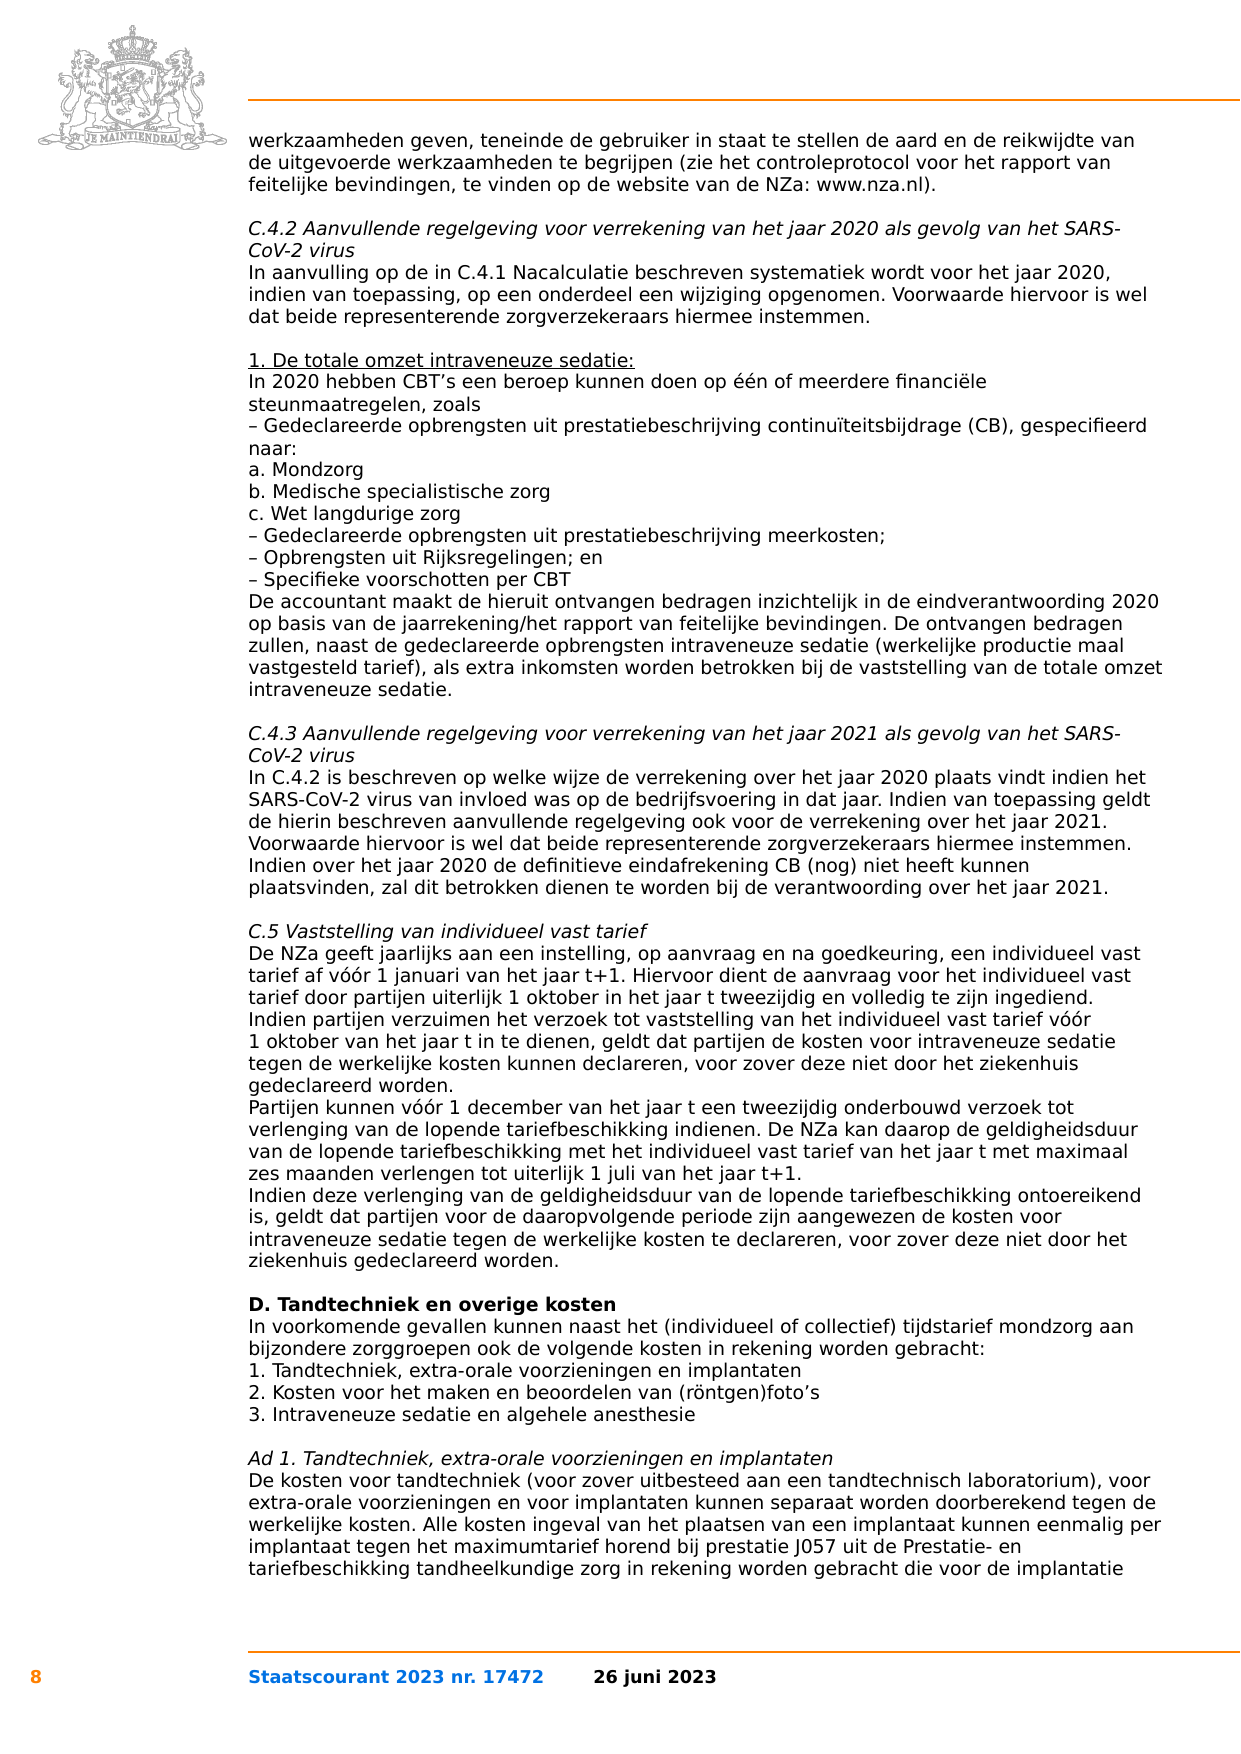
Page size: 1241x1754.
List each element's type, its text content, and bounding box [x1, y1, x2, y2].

text – Specifieke voorschotten per CBT [248, 569, 1163, 591]
text De NZa geeft jaarlijks aan een instelling, op aanvraag en na goedkeuring, een individueel vast tarief af vóór 1 januari van het jaar t+1. Hiervoor dient de aanvraag voor het individueel vast tarief door partijen uiterlijk 1 oktober in het jaar t tweezijdig en volledig te zijn ingediend. [248, 943, 1163, 1009]
picture [38, 25, 227, 150]
text Indien deze verlenging van de geldigheidsduur van de lopende tariefbeschikking ontoereikend is, geldt dat partijen voor de daaropvolgende periode zijn aangewezen de kosten voor intraveneuze sedatie tegen de werkelijke kosten te declareren, voor zover deze niet door het ziekenhuis gedeclareerd worden. [248, 1184, 1163, 1272]
text In voorkomende gevallen kunnen naast het (individueel of collectief) tijdstarief mondzorg aan bijzondere zorggroepen ook de volgende kosten in rekening worden gebracht: [248, 1316, 1163, 1360]
text c. Wet langdurige zorg [248, 503, 1163, 525]
subtitle 1. De totale omzet intraveneuze sedatie: [248, 349, 1163, 371]
text – Gedeclareerde opbrengsten uit prestatiebeschrijving meerkosten; [248, 525, 1163, 547]
subtitle C.4.3 Aanvullende regelgeving voor verrekening van het jaar 2021 als gevolg van het SARS-CoV-2 virus [248, 723, 1163, 767]
subtitle Ad 1. Tandtechniek, extra-orale voorzieningen en implantaten [248, 1448, 1163, 1470]
text – Opbrengsten uit Rijksregelingen; en [248, 547, 1163, 569]
text In aanvulling op de in C.4.1 Nacalculatie beschreven systematiek wordt voor het jaar 2020, indien van toepassing, op een onderdeel een wijziging opgenomen. Voorwaarde hiervoor is wel dat beide representerende zorgverzekeraars hiermee instemmen. [248, 262, 1163, 328]
subtitle C.4.2 Aanvullende regelgeving voor verrekening van het jaar 2020 als gevolg van het SARS-CoV-2 virus [248, 218, 1163, 262]
subtitle D. Tandtechniek en overige kosten [248, 1294, 1163, 1316]
text De kosten voor tandtechniek (voor zover uitbesteed aan een tandtechnisch laboratorium), voor extra-orale voorzieningen en voor implantaten kunnen separaat worden doorberekend tegen de werkelijke kosten. Alle kosten ingeval van het plaatsen van een implantaat kunnen eenmalig per implantaat tegen het maximumtarief horend bij prestatie J057 uit de Prestatie- en tariefbeschikking tandheelkundige zorg in rekening worden gebracht die voor de implantatie [248, 1470, 1163, 1580]
text 1. Tandtechniek, extra-orale voorzieningen en implantaten [248, 1360, 1163, 1382]
text b. Medische specialistische zorg [248, 481, 1163, 503]
subtitle C.5 Vaststelling van individueel vast tarief [248, 921, 1163, 943]
text werkzaamheden geven, teneinde de gebruiker in staat te stellen de aard en de reikwijdte van de uitgevoerde werkzaamheden te begrijpen (zie het controleprotocol voor het rapport van feitelijke bevindingen, te vinden op de website van de NZa: www.nza.nl). [248, 130, 1163, 196]
text – Gedeclareerde opbrengsten uit prestatiebeschrijving continuïteitsbijdrage (CB), gespecifieerd naar: [248, 415, 1163, 459]
text De accountant maakt de hieruit ontvangen bedragen inzichtelijk in de eindverantwoording 2020 op basis van de jaarrekening/het rapport van feitelijke bevindingen. De ontvangen bedragen zullen, naast de gedeclareerde opbrengsten intraveneuze sedatie (werkelijke productie maal vastgesteld tarief), als extra inkomsten worden betrokken bij de vaststelling van de totale omzet intraveneuze sedatie. [248, 591, 1163, 701]
text Indien partijen verzuimen het verzoek tot vaststelling van het individueel vast tarief vóór 1 oktober van het jaar t in te dienen, geldt dat partijen de kosten voor intraveneuze sedatie tegen de werkelijke kosten kunnen declareren, voor zover deze niet door het ziekenhuis gedeclareerd worden. [248, 1009, 1163, 1097]
text a. Mondzorg [248, 459, 1163, 481]
text 2. Kosten voor het maken en beoordelen van (röntgen)foto’s [248, 1382, 1163, 1404]
text Partijen kunnen vóór 1 december van het jaar t een tweezijdig onderbouwd verzoek tot verlenging van de lopende tariefbeschikking indienen. De NZa kan daarop de geldigheidsduur van de lopende tariefbeschikking met het individueel vast tarief van het jaar t met maximaal zes maanden verlengen tot uiterlijk 1 juli van het jaar t+1. [248, 1097, 1163, 1184]
text 3. Intraveneuze sedatie en algehele anesthesie [248, 1404, 1163, 1426]
text In 2020 hebben CBT’s een beroep kunnen doen op één of meerdere financiële steunmaatregelen, zoals [248, 371, 1163, 415]
text In C.4.2 is beschreven op welke wijze de verrekening over het jaar 2020 plaats vindt indien het SARS-CoV-2 virus van invloed was op de bedrijfsvoering in dat jaar. Indien van toepassing geldt de hierin beschreven aanvullende regelgeving ook voor de verrekening over het jaar 2021. Voorwaarde hiervoor is wel dat beide representerende zorgverzekeraars hiermee instemmen. Indien over het jaar 2020 de definitieve eindafrekening CB (nog) niet heeft kunnen plaatsvinden, zal dit betrokken dienen te worden bij de verantwoording over het jaar 2021. [248, 767, 1163, 899]
